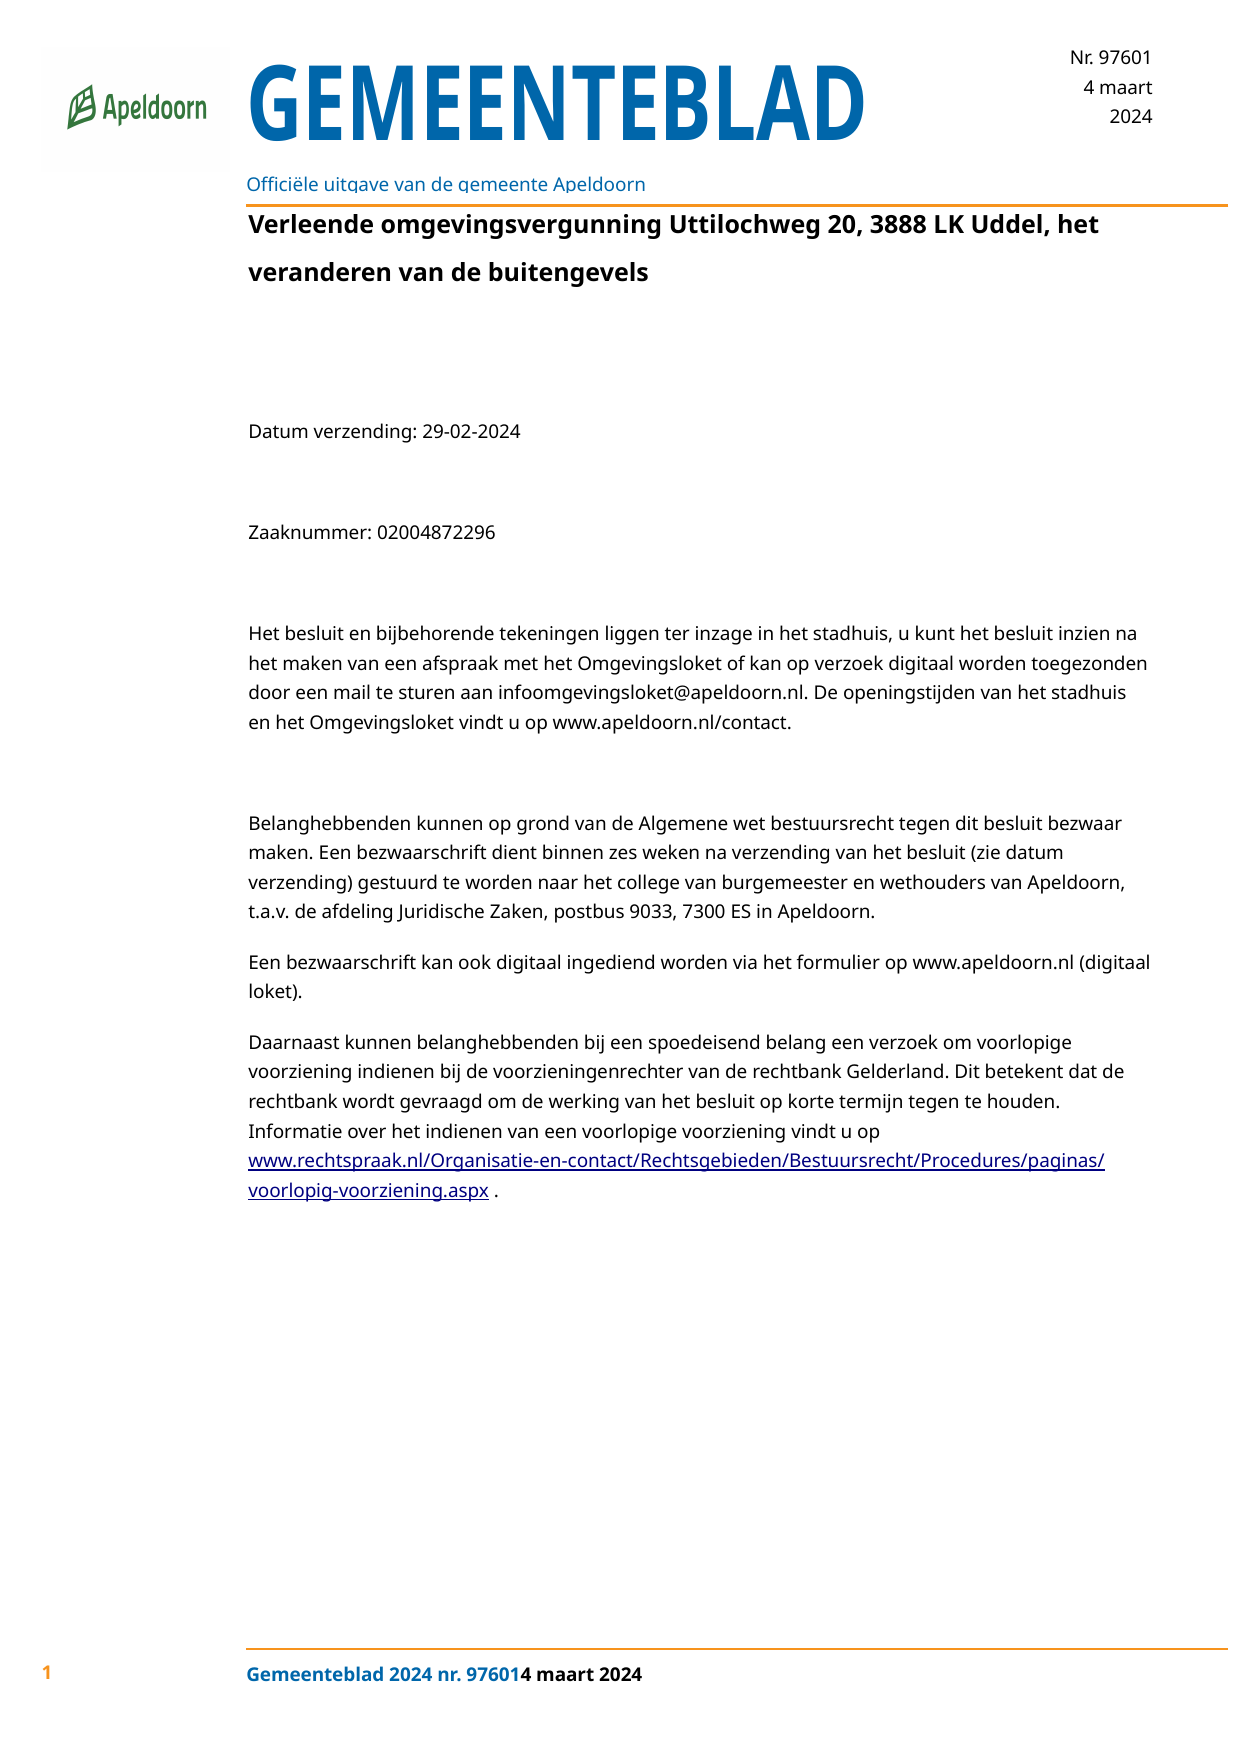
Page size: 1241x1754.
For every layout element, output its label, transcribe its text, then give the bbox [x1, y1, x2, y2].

text Zaaknummer: 02004872296 [248, 519, 1152, 545]
text Daarnaast kunnen belanghebbenden bij een spoedeisend belang een verzoek om voorlopige voorziening indienen bij de voorzieningenrechter van de rechtbank Gelderland. Dit betekent dat de rechtbank wordt gevraagd om de werking van het besluit op korte termijn tegen te houden. Informatie over het indienen van een voorlopige voorziening vindt u op www.rechtspraak.nl/Organisatie-en-contact/Rechtsgebieden/Bestuursrecht/Procedures/paginas/voorlopig-voorziening.aspx . [248, 1029, 1152, 1203]
text Datum verzending: 29-02-2024 [248, 419, 1152, 444]
text Verleende omgevingsvergunning Uttilochweg 20, 3888 LK Uddel, het veranderen van de buitengevels [248, 207, 1152, 288]
picture [41, 47, 231, 172]
text Belanghebbenden kunnen op grond van de Algemene wet bestuursrecht tegen dit besluit bezwaar maken. Een bezwaarschrift dient binnen zes weken na verzending van het besluit (zie datum verzending) gestuurd te worden naar het college van burgemeester en wethouders van Apeldoorn, t.a.v. de afdeling Juridische Zaken, postbus 9033, 7300 ES in Apeldoorn. [248, 810, 1152, 924]
text Een bezwaarschrift kan ook digitaal ingediend worden via het formulier op www.apeldoorn.nl (digitaal loket). [248, 949, 1152, 1004]
text Het besluit en bijbehorende tekeningen liggen ter inzage in het stadhuis, u kunt het besluit inzien na het maken van een afspraak met het Omgevingsloket of kan op verzoek digitaal worden toegezonden door een mail te sturen aan infoomgevingsloket@apeldoorn.nl. De openingstijden van het stadhuis en het Omgevingsloket vindt u op www.apeldoorn.nl/contact. [248, 620, 1152, 735]
